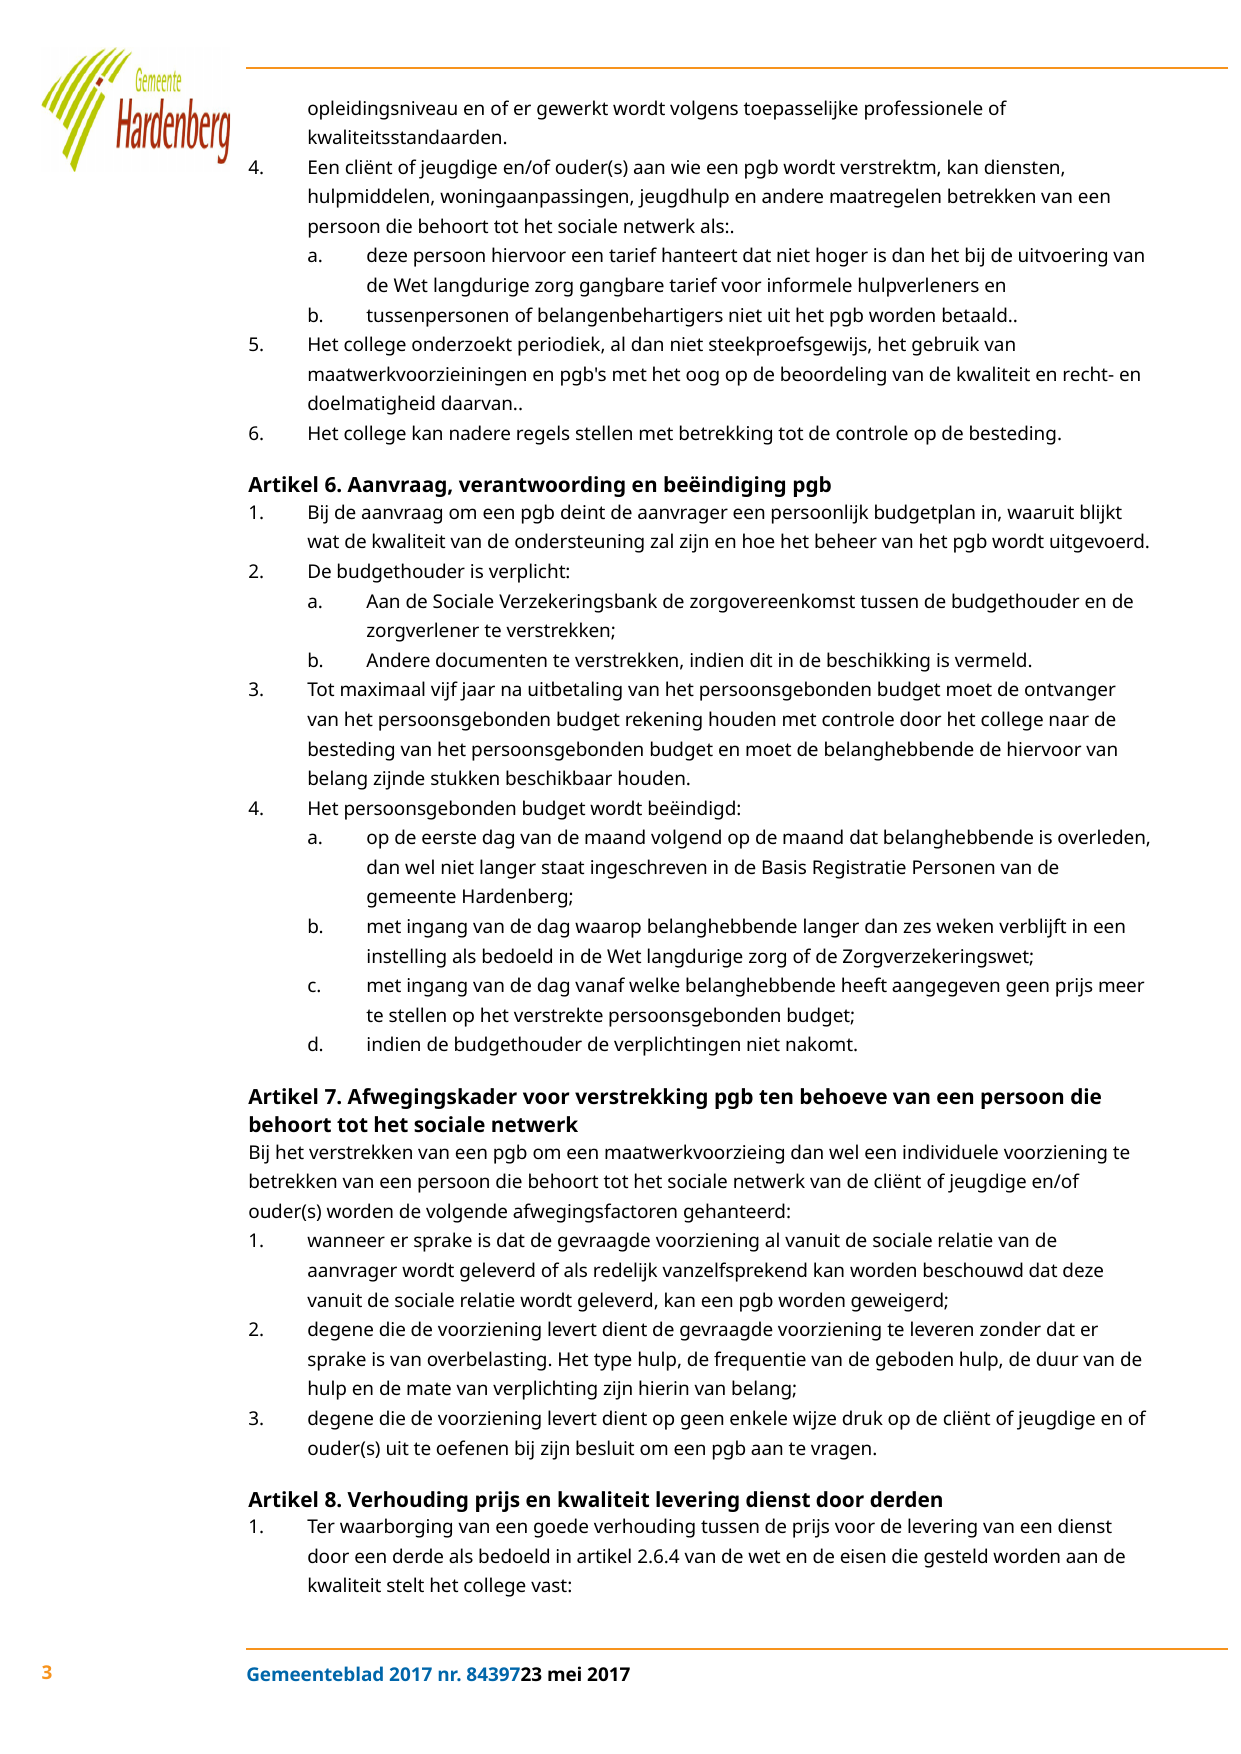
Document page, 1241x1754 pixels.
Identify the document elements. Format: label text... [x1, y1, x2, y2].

list met ingang van de dag vanaf welke belanghebbende heeft aangegeven geen prijs meer te stellen op het verstrekte persoonsgebonden budget; [307, 972, 1152, 1028]
list Het college onderzoekt periodiek, al dan niet steekproefsgewijs, het gebruik van maatwerkvoorzieiningen en pgb's met het oog op de beoordeling van de kwaliteit en recht- en doelmatigheid daarvan.. [248, 331, 1152, 416]
list opleidingsniveau en of er gewerkt wordt volgens toepasselijke professionele of kwaliteitsstandaarden. [248, 95, 1152, 150]
text Artikel 8. Verhouding prijs en kwaliteit levering dienst door derden [248, 1485, 1152, 1513]
text Artikel 7. Afwegingskader voor verstrekking pgb ten behoeve van een persoon die behoort tot het sociale netwerk [248, 1082, 1152, 1139]
list degene die de voorziening levert dient de gevraagde voorziening te leveren zonder dat er sprake is van overbelasting. Het type hulp, de frequentie van de geboden hulp, de duur van de hulp en de mate van verplichting zijn hierin van belang; [248, 1316, 1152, 1401]
list Bij de aanvraag om een pgb deint de aanvrager een persoonlijk budgetplan in, waaruit blijkt wat de kwaliteit van de ondersteuning zal zijn en hoe het beheer van het pgb wordt uitgevoerd. [248, 499, 1152, 554]
list op de eerste dag van de maand volgend op de maand dat belanghebbende is overleden, dan wel niet langer staat ingeschreven in de Basis Registratie Personen van de gemeente Hardenberg; [307, 824, 1152, 909]
list Het persoonsgebonden budget wordt beëindigd: [248, 795, 1152, 821]
list Tot maximaal vijf jaar na uitbetaling van het persoonsgebonden budget moet de ontvanger van het persoonsgebonden budget rekening houden met controle door het college naar de besteding van het persoonsgebonden budget en moet de belanghebbende de hiervoor van belang zijnde stukken beschikbaar houden. [248, 677, 1152, 791]
list tussenpersonen of belangenbehartigers niet uit het pgb worden betaald.. [307, 302, 1152, 328]
list Aan de Sociale Verzekeringsbank de zorgovereenkomst tussen de budgethouder en de zorgverlener te verstrekken; [307, 588, 1152, 643]
list degene die de voorziening levert dient op geen enkele wijze druk op de cliënt of jeugdige en of ouder(s) uit te oefenen bij zijn besluit om een pgb aan te vragen. [248, 1405, 1152, 1460]
list Andere documenten te verstrekken, indien dit in de beschikking is vermeld. [307, 647, 1152, 673]
list deze persoon hiervoor een tarief hanteert dat niet hoger is dan het bij de uitvoering van de Wet langdurige zorg gangbare tarief voor informele hulpverleners en [307, 243, 1152, 298]
list indien de budgethouder de verplichtingen niet nakomt. [307, 1032, 1152, 1057]
text Bij het verstrekken van een pgb om een maatwerkvoorzieing dan wel een individuele voorziening te betrekken van een persoon die behoort tot het sociale netwerk van de cliënt of jeugdige en/of ouder(s) worden de volgende afwegingsfactoren gehanteerd: [248, 1139, 1152, 1224]
picture [41, 47, 231, 172]
list De budgethouder is verplicht: [248, 558, 1152, 584]
list wanneer er sprake is dat de gevraagde voorziening al vanuit de sociale relatie van de aanvrager wordt geleverd of als redelijk vanzelfsprekend kan worden beschouwd dat deze vanuit de sociale relatie wordt geleverd, kan een pgb worden geweigerd; [248, 1228, 1152, 1312]
text Artikel 6. Aanvraag, verantwoording en beëindiging pgb [248, 471, 1152, 499]
list Een cliënt of jeugdige en/of ouder(s) aan wie een pgb wordt verstrektm, kan diensten, hulpmiddelen, woningaanpassingen, jeugdhulp en andere maatregelen betrekken van een persoon die behoort tot het sociale netwerk als:. [248, 154, 1152, 239]
list Ter waarborging van een goede verhouding tussen de prijs voor de levering van een dienst door een derde als bedoeld in artikel 2.6.4 van de wet en de eisen die gesteld worden aan de kwaliteit stelt het college vast: [248, 1513, 1152, 1598]
list Het college kan nadere regels stellen met betrekking tot de controle op de besteding. [248, 420, 1152, 446]
list met ingang van de dag waarop belanghebbende langer dan zes weken verblijft in een instelling als bedoeld in de Wet langdurige zorg of de Zorgverzekeringswet; [307, 913, 1152, 968]
